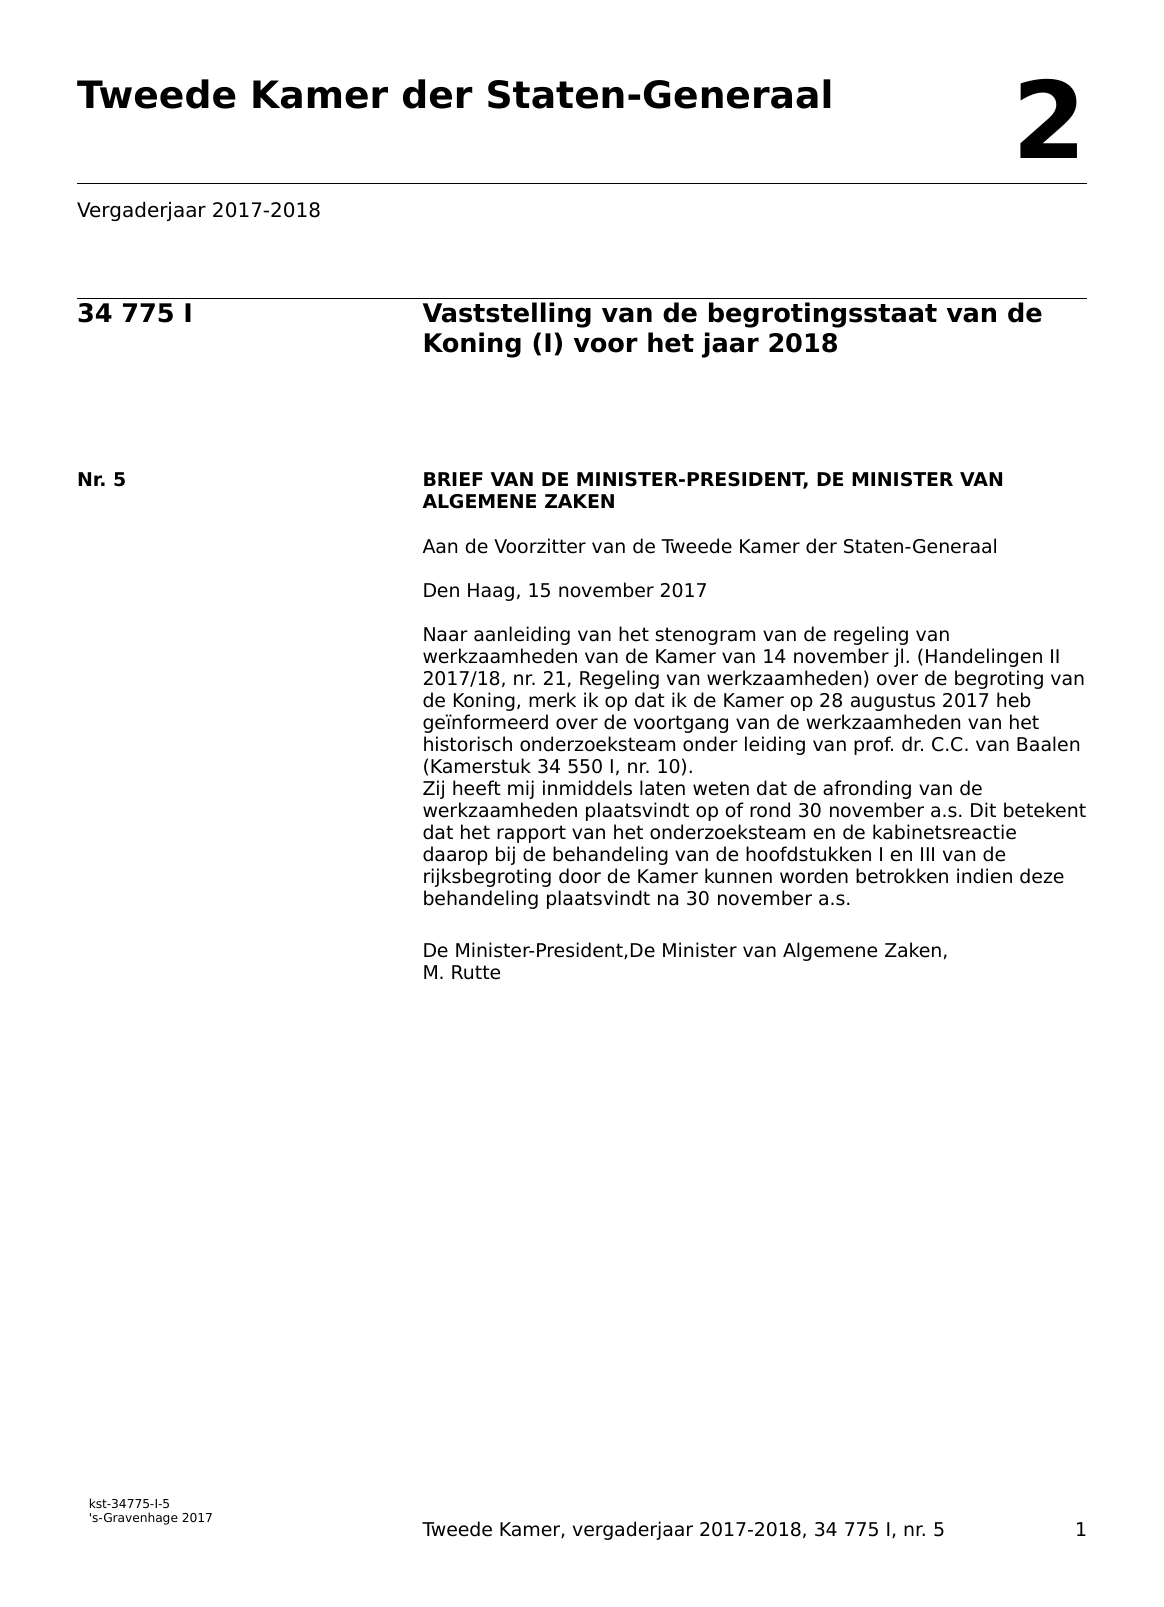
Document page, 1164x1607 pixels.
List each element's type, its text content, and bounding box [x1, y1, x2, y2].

text Naar aanleiding van het stenogram van de regeling van werkzaamheden van de Kamer van 14 november jl. (Handelingen II 2017/18, nr. 21, Regeling van werkzaamheden) over de begroting van de Koning, merk ik op dat ik de Kamer op 28 augustus 2017 heb geïnformeerd over de voortgang van de werkzaamheden van het historisch onderzoeksteam onder leiding van prof. dr. C.C. van Baalen (Kamerstuk 34 550 I, nr. 10). [422, 624, 1087, 778]
text De Minister-President,De Minister van Algemene Zaken, M. Rutte [422, 939, 1087, 983]
text kst-34775-I-5 [88, 1497, 323, 1511]
table_header Tweede Kamer der Staten-Generaal [77, 59, 886, 183]
subtitle 34 775 I Vaststelling van de begrotingsstaat van de Koning (I) voor het jaar 2018 [77, 299, 1087, 358]
subtitle Nr. 5 BRIEF VAN DE MINISTER-PRESIDENT, DE MINISTER VAN ALGEMENE ZAKEN [77, 469, 1087, 513]
text Zij heeft mij inmiddels laten weten dat de afronding van de werkzaamheden plaatsvindt op of rond 30 november a.s. Dit betekent dat het rapport van het onderzoeksteam en de kabinetsreactie daarop bij de behandeling van de hoofdstukken I en III van de rijksbegroting door de Kamer kunnen worden betrokken indien deze behandeling plaatsvindt na 30 november a.s. [422, 778, 1087, 909]
table_header 2 [886, 59, 1087, 183]
text Den Haag, 15 november 2017 [422, 580, 1087, 602]
text 's-Gravenhage 2017 [88, 1511, 323, 1525]
text Aan de Voorzitter van de Tweede Kamer der Staten-Generaal [422, 536, 1087, 557]
table_cell Vergaderjaar 2017-2018 [77, 184, 1087, 298]
